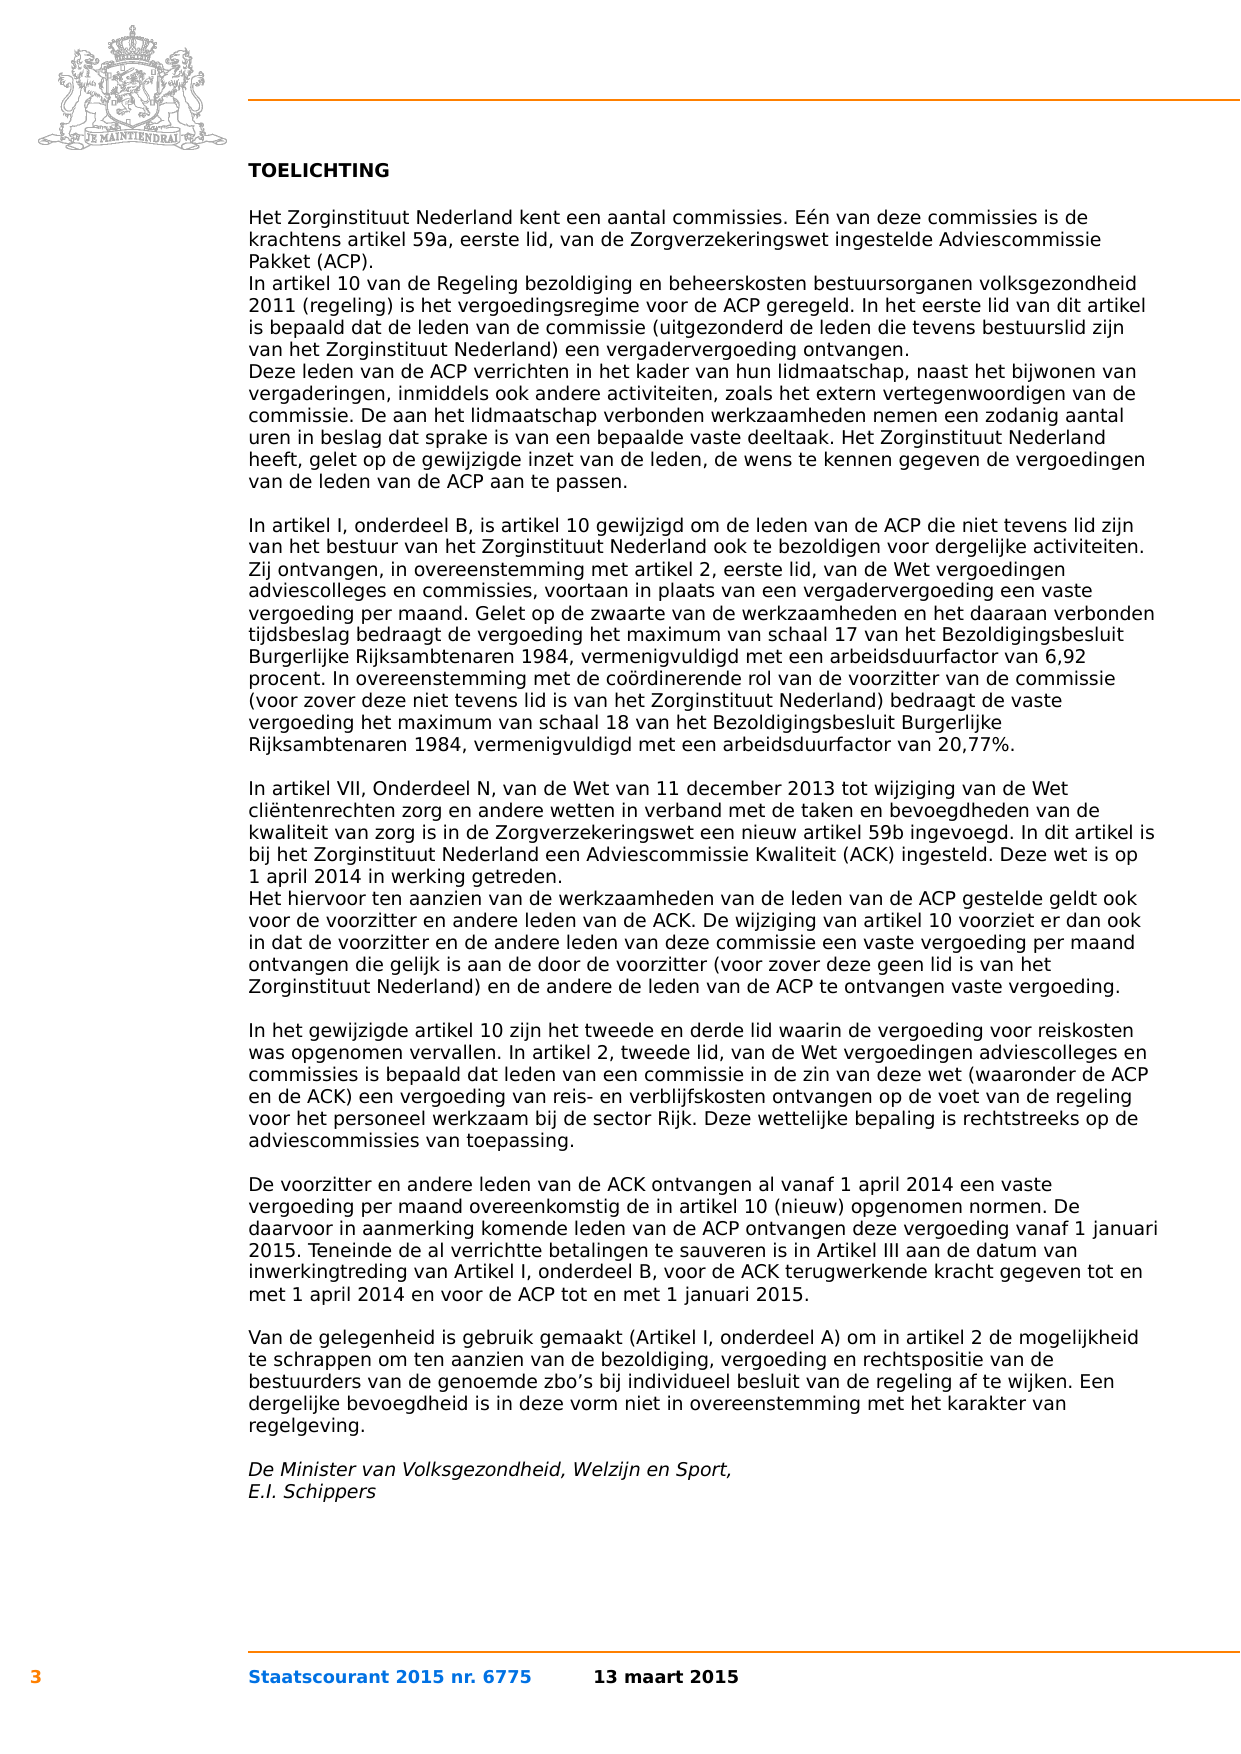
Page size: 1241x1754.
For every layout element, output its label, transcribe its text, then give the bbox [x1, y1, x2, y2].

text In het gewijzigde artikel 10 zijn het tweede en derde lid waarin de vergoeding voor reiskosten was opgenomen vervallen. In artikel 2, tweede lid, van de Wet vergoedingen adviescolleges en commissies is bepaald dat leden van een commissie in de zin van deze wet (waaronder de ACP en de ACK) een vergoeding van reis- en verblijfskosten ontvangen op de voet van de regeling voor het personeel werkzaam bij de sector Rijk. Deze wettelijke bepaling is rechtstreeks op de adviescommissies van toepassing. [248, 1020, 1163, 1152]
picture [38, 25, 227, 150]
subtitle TOELICHTING [248, 160, 1163, 182]
text De voorzitter en andere leden van de ACK ontvangen al vanaf 1 april 2014 een vaste vergoeding per maand overeenkomstig de in artikel 10 (nieuw) opgenomen normen. De daarvoor in aanmerking komende leden van de ACP ontvangen deze vergoeding vanaf 1 januari 2015. Teneinde de al verrichtte betalingen te sauveren is in Artikel III aan de datum van inwerkingtreding van Artikel I, onderdeel B, voor de ACK terugwerkende kracht gegeven tot en met 1 april 2014 en voor de ACP tot en met 1 januari 2015. [248, 1173, 1163, 1305]
text De Minister van Volksgezondheid, Welzijn en Sport, E.I. Schippers [248, 1459, 1163, 1503]
text Deze leden van de ACP verrichten in het kader van hun lidmaatschap, naast het bijwonen van vergaderingen, inmiddels ook andere activiteiten, zoals het extern vertegenwoordigen van de commissie. De aan het lidmaatschap verbonden werkzaamheden nemen een zodanig aantal uren in beslag dat sprake is van een bepaalde vaste deeltaak. Het Zorginstituut Nederland heeft, gelet op de gewijzigde inzet van de leden, de wens te kennen gegeven de vergoedingen van de leden van de ACP aan te passen. [248, 361, 1163, 493]
text In artikel VII, Onderdeel N, van de Wet van 11 december 2013 tot wijziging van de Wet cliëntenrechten zorg en andere wetten in verband met de taken en bevoegdheden van de kwaliteit van zorg is in de Zorgverzekeringswet een nieuw artikel 59b ingevoegd. In dit artikel is bij het Zorginstituut Nederland een Adviescommissie Kwaliteit (ACK) ingesteld. Deze wet is op 1 april 2014 in werking getreden. [248, 778, 1163, 888]
text In artikel 10 van de Regeling bezoldiging en beheerskosten bestuursorganen volksgezondheid 2011 (regeling) is het vergoedingsregime voor de ACP geregeld. In het eerste lid van dit artikel is bepaald dat de leden van de commissie (uitgezonderd de leden die tevens bestuurslid zijn van het Zorginstituut Nederland) een vergadervergoeding ontvangen. [248, 273, 1163, 361]
text Het Zorginstituut Nederland kent een aantal commissies. Eén van deze commissies is de krachtens artikel 59a, eerste lid, van de Zorgverzekeringswet ingestelde Adviescommissie Pakket (ACP). [248, 207, 1163, 273]
text Van de gelegenheid is gebruik gemaakt (Artikel I, onderdeel A) om in artikel 2 de mogelijkheid te schrappen om ten aanzien van de bezoldiging, vergoeding en rechtspositie van de bestuurders van de genoemde zbo’s bij individueel besluit van de regeling af te wijken. Een dergelijke bevoegdheid is in deze vorm niet in overeenstemming met het karakter van regelgeving. [248, 1327, 1163, 1437]
text In artikel I, onderdeel B, is artikel 10 gewijzigd om de leden van de ACP die niet tevens lid zijn van het bestuur van het Zorginstituut Nederland ook te bezoldigen voor dergelijke activiteiten. Zij ontvangen, in overeenstemming met artikel 2, eerste lid, van de Wet vergoedingen adviescolleges en commissies, voortaan in plaats van een vergadervergoeding een vaste vergoeding per maand. Gelet op de zwaarte van de werkzaamheden en het daaraan verbonden tijdsbeslag bedraagt de vergoeding het maximum van schaal 17 van het Bezoldigingsbesluit Burgerlijke Rijksambtenaren 1984, vermenigvuldigd met een arbeidsduurfactor van 6,92 procent. In overeenstemming met de coördinerende rol van de voorzitter van de commissie (voor zover deze niet tevens lid is van het Zorginstituut Nederland) bedraagt de vaste vergoeding het maximum van schaal 18 van het Bezoldigingsbesluit Burgerlijke Rijksambtenaren 1984, vermenigvuldigd met een arbeidsduurfactor van 20,77%. [248, 514, 1163, 756]
text Het hiervoor ten aanzien van de werkzaamheden van de leden van de ACP gestelde geldt ook voor de voorzitter en andere leden van de ACK. De wijziging van artikel 10 voorziet er dan ook in dat de voorzitter en de andere leden van deze commissie een vaste vergoeding per maand ontvangen die gelijk is aan de door de voorzitter (voor zover deze geen lid is van het Zorginstituut Nederland) en de andere de leden van de ACP te ontvangen vaste vergoeding. [248, 888, 1163, 998]
